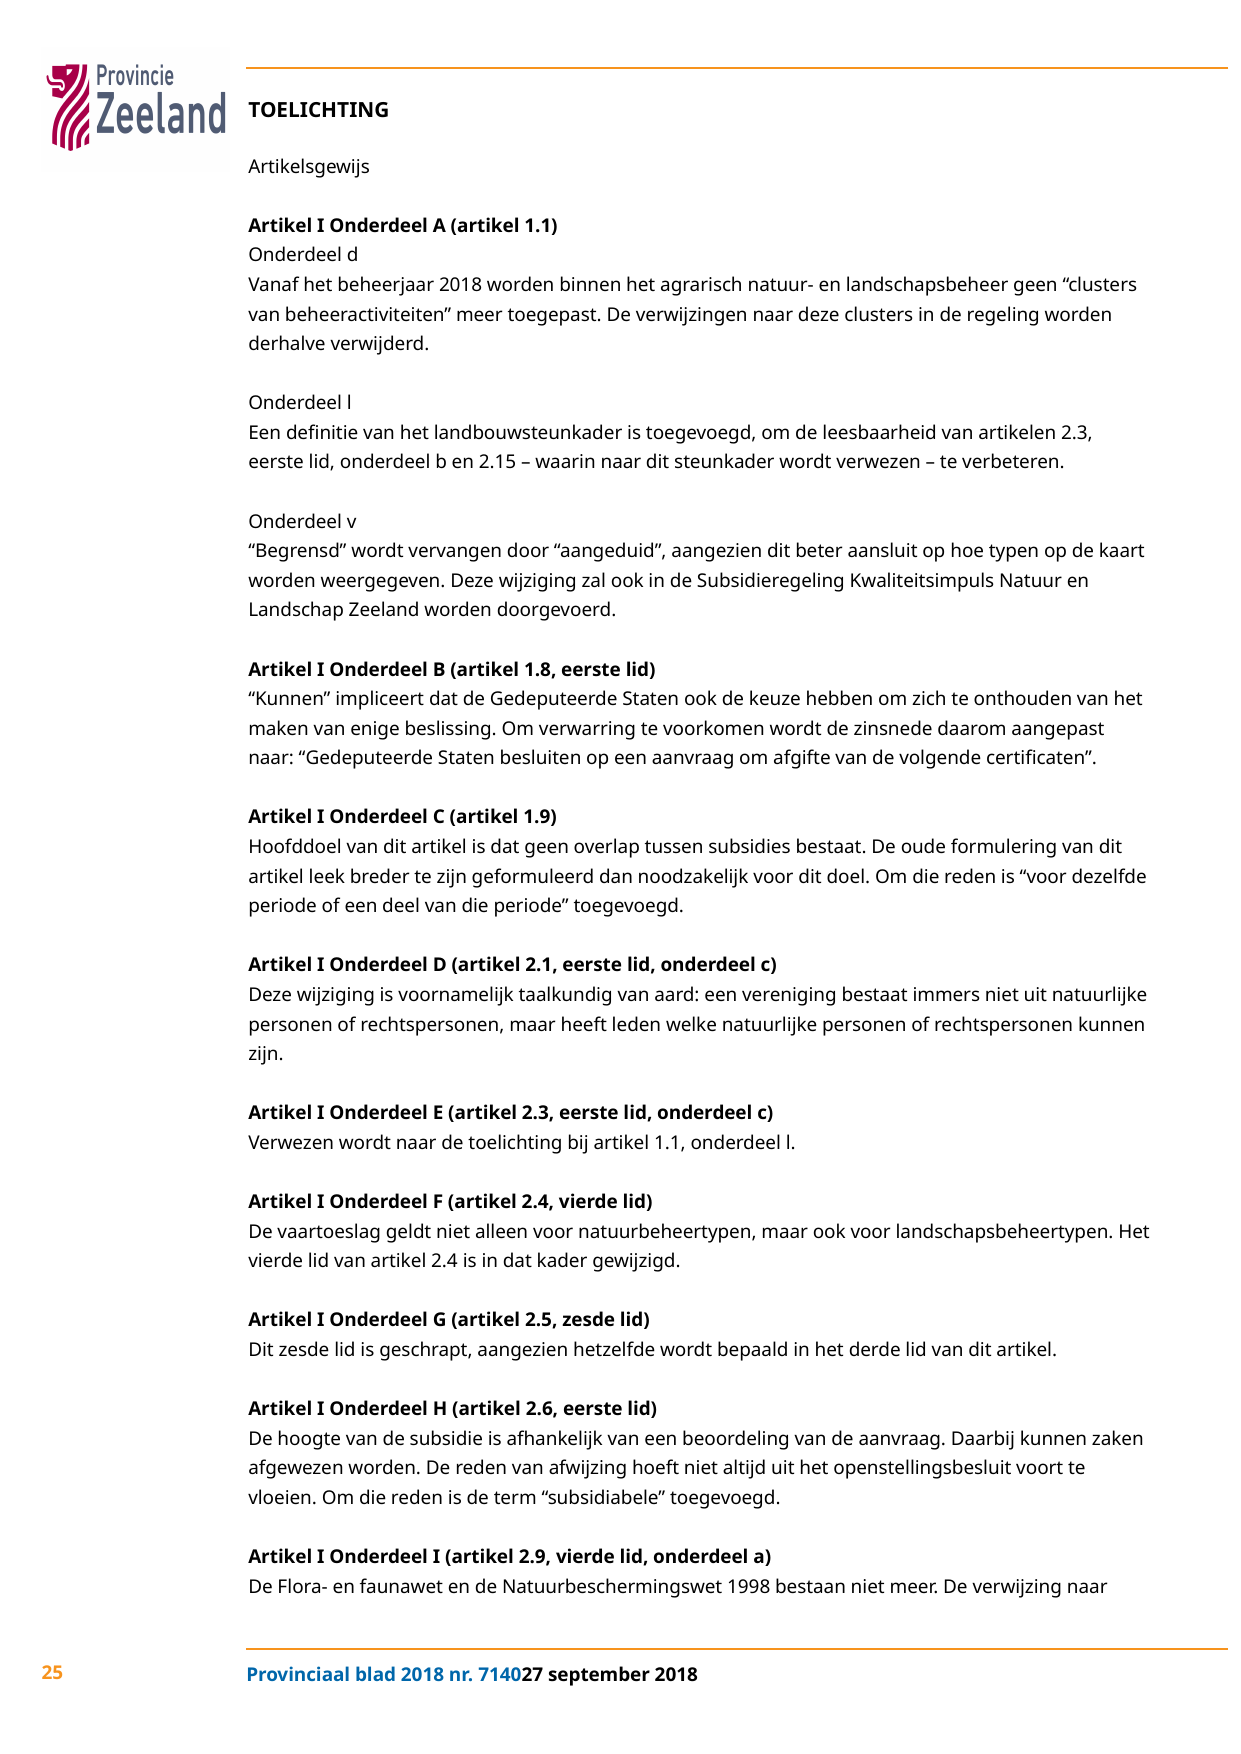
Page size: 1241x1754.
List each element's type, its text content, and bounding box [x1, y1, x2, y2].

text Onderdeel l [248, 389, 1152, 415]
text Verwezen wordt naar de toelichting bij artikel 1.1, onderdeel l. [248, 1129, 1152, 1155]
text “Kunnen” impliceert dat de Gedeputeerde Staten ook de keuze hebben om zich te onthouden van het maken van enige beslissing. Om verwarring te voorkomen wordt de zinsnede daarom aangepast naar: “Gedeputeerde Staten besluiten op een aanvraag om afgifte van de volgende certificaten”. [248, 685, 1152, 770]
text Een definitie van het landbouwsteunkader is toegevoegd, om de leesbaarheid van artikelen 2.3, eerste lid, onderdeel b en 2.15 – waarin naar dit steunkader wordt verwezen – te verbeteren. [248, 419, 1152, 474]
text De hoogte van de subsidie is afhankelijk van een beoordeling van de aanvraag. Daarbij kunnen zaken afgewezen worden. De reden van afwijzing hoeft niet altijd uit het openstellingsbesluit voort te vloeien. Om die reden is de term “subsidiabele” toegevoegd. [248, 1425, 1152, 1510]
text Artikel I Onderdeel I (artikel 2.9, vierde lid, onderdeel a) [248, 1543, 1152, 1569]
text Onderdeel v [248, 508, 1152, 534]
picture [41, 47, 231, 172]
text TOELICHTING [248, 95, 1152, 123]
text Artikelsgewijs [248, 153, 1152, 179]
text Artikel I Onderdeel F (artikel 2.4, vierde lid) [248, 1188, 1152, 1214]
text Vanaf het beheerjaar 2018 worden binnen het agrarisch natuur- en landschapsbeheer geen “clusters van beheeractiviteiten” meer toegepast. De verwijzingen naar deze clusters in de regeling worden derhalve verwijderd. [248, 271, 1152, 356]
text Artikel I Onderdeel H (artikel 2.6, eerste lid) [248, 1395, 1152, 1421]
text Artikel I Onderdeel E (artikel 2.3, eerste lid, onderdeel c) [248, 1099, 1152, 1125]
text De Flora- en faunawet en de Natuurbeschermingswet 1998 bestaan niet meer. De verwijzing naar [248, 1573, 1152, 1599]
text Artikel I Onderdeel G (artikel 2.5, zesde lid) [248, 1307, 1152, 1332]
text Artikel I Onderdeel C (artikel 1.9) [248, 804, 1152, 829]
text Hoofddoel van dit artikel is dat geen overlap tussen subsidies bestaat. De oude formulering van dit artikel leek breder te zijn geformuleerd dan noodzakelijk voor dit doel. Om die reden is “voor dezelfde periode of een deel van die periode” toegevoegd. [248, 833, 1152, 918]
text Artikel I Onderdeel A (artikel 1.1) [248, 212, 1152, 238]
text Artikel I Onderdeel D (artikel 2.1, eerste lid, onderdeel c) [248, 952, 1152, 977]
text Onderdeel d [248, 242, 1152, 267]
text Deze wijziging is voornamelijk taalkundig van aard: een vereniging bestaat immers niet uit natuurlijke personen of rechtspersonen, maar heeft leden welke natuurlijke personen of rechtspersonen kunnen zijn. [248, 981, 1152, 1066]
text De vaartoeslag geldt niet alleen voor natuurbeheertypen, maar ook voor landschapsbeheertypen. Het vierde lid van artikel 2.4 is in dat kader gewijzigd. [248, 1218, 1152, 1273]
text “Begrensd” wordt vervangen door “aangeduid”, aangezien dit beter aansluit op hoe typen op de kaart worden weergegeven. Deze wijziging zal ook in de Subsidieregeling Kwaliteitsimpuls Natuur en Landschap Zeeland worden doorgevoerd. [248, 537, 1152, 622]
text Dit zesde lid is geschrapt, aangezien hetzelfde wordt bepaald in het derde lid van dit artikel. [248, 1336, 1152, 1362]
text Artikel I Onderdeel B (artikel 1.8, eerste lid) [248, 656, 1152, 682]
